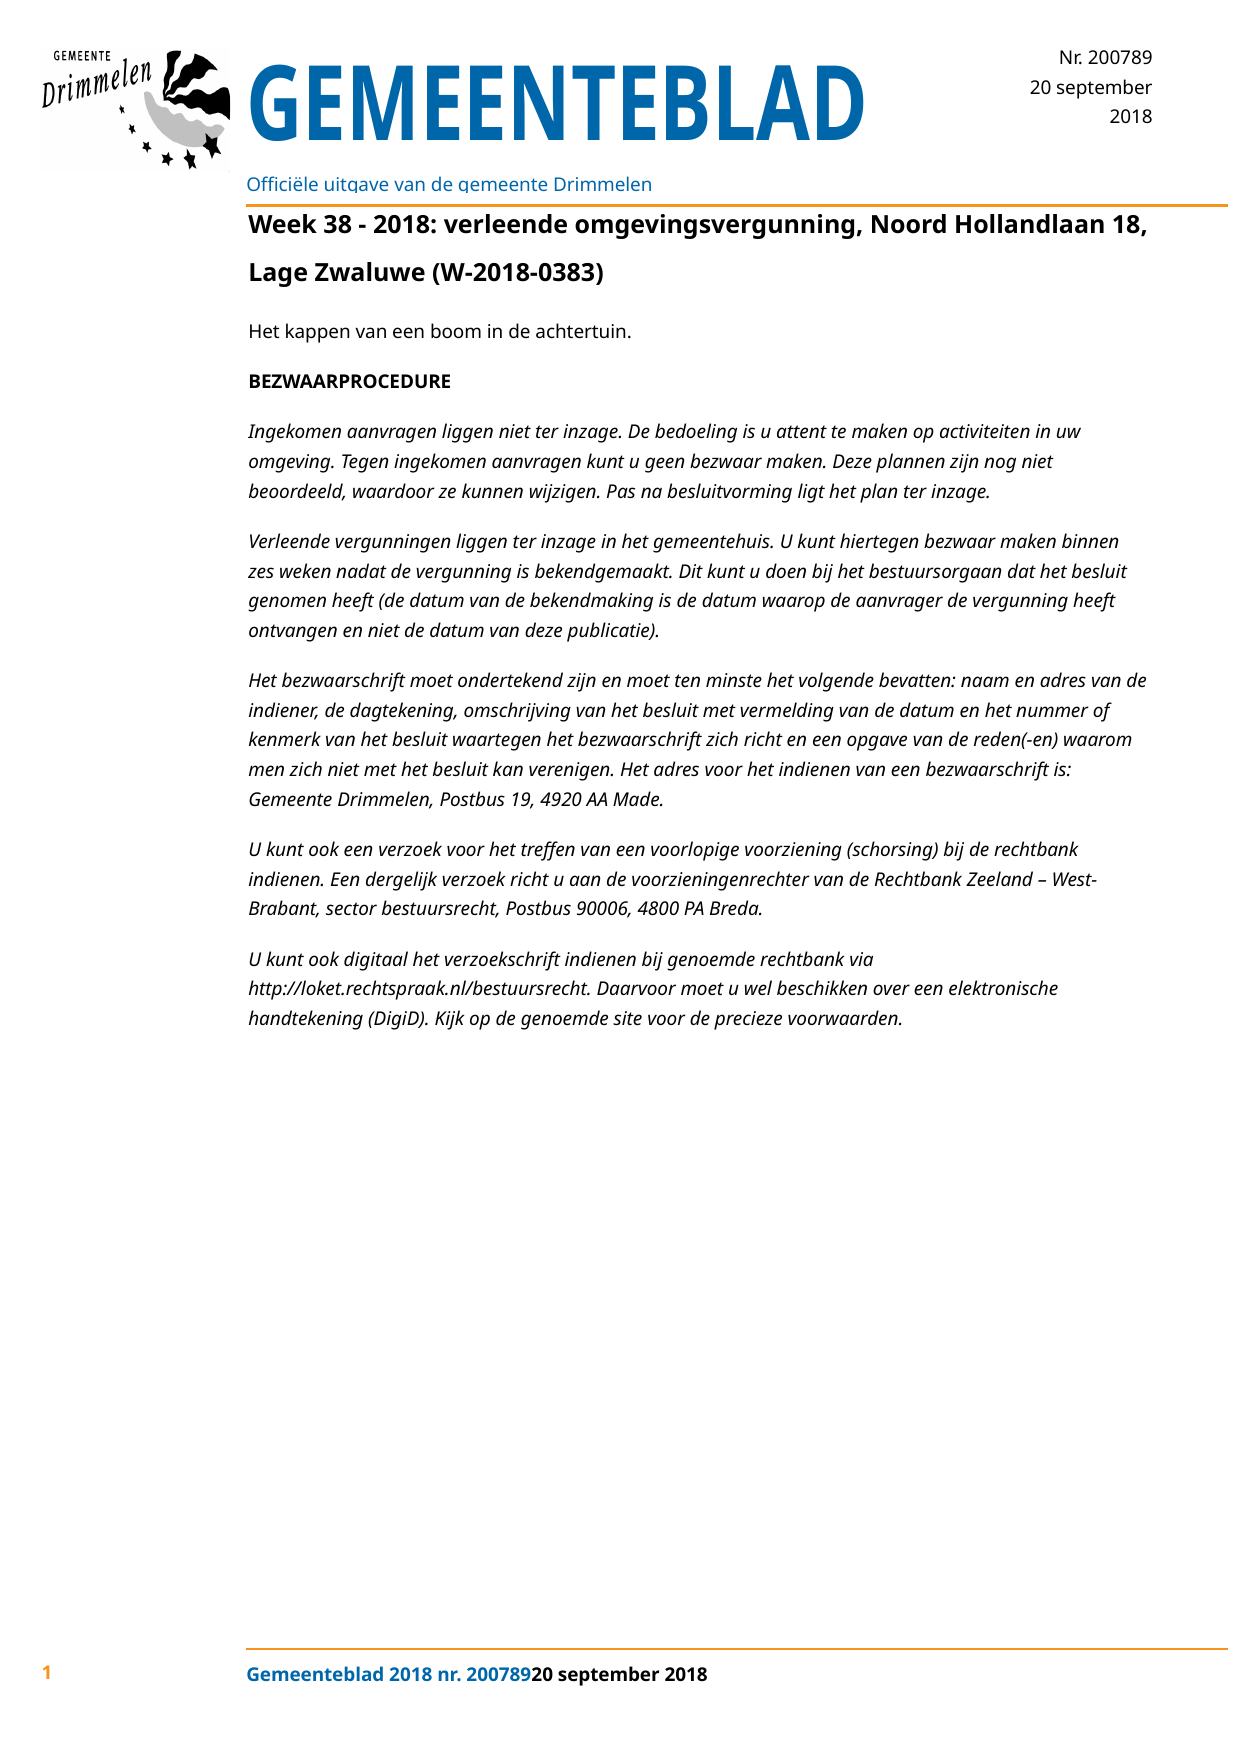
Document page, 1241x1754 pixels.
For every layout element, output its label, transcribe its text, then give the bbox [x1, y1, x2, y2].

text Ingekomen aanvragen liggen niet ter inzage. De bedoeling is u attent te maken op activiteiten in uw omgeving. Tegen ingekomen aanvragen kunt u geen bezwaar maken. Deze plannen zijn nog niet beoordeeld, waardoor ze kunnen wijzigen. Pas na besluitvorming ligt het plan ter inzage. [248, 419, 1152, 504]
text Verleende vergunningen liggen ter inzage in het gemeentehuis. U kunt hiertegen bezwaar maken binnen zes weken nadat de vergunning is bekendgemaakt. Dit kunt u doen bij het bestuursorgaan dat het besluit genomen heeft (de datum van de bekendmaking is de datum waarop de aanvrager de vergunning heeft ontvangen en niet de datum van deze publicatie). [248, 528, 1152, 643]
text U kunt ook een verzoek voor het treffen van een voorlopige voorziening (schorsing) bij de rechtbank indienen. Een dergelijk verzoek richt u aan de voorzieningenrechter van de Rechtbank Zeeland – West-Brabant, sector bestuursrecht, Postbus 90006, 4800 PA Breda. [248, 836, 1152, 921]
picture [41, 47, 231, 172]
text Het kappen van een boom in de achtertuin. [248, 318, 1152, 344]
text Het bezwaarschrift moet ondertekend zijn en moet ten minste het volgende bevatten: naam en adres van de indiener, de dagtekening, omschrijving van het besluit met vermelding van de datum en het nummer of kenmerk van het besluit waartegen het bezwaarschrift zich richt en een opgave van de reden(-en) waarom men zich niet met het besluit kan verenigen. Het adres voor het indienen van een bezwaarschrift is: Gemeente Drimmelen, Postbus 19, 4920 AA Made. [248, 667, 1152, 812]
text BEZWAARPROCEDURE [248, 368, 1152, 394]
text U kunt ook digitaal het verzoekschrift indienen bij genoemde rechtbank via http://loket.rechtspraak.nl/bestuursrecht. Daarvoor moet u wel beschikken over een elektronische handtekening (DigiD). Kijk op de genoemde site voor de precieze voorwaarden. [248, 946, 1152, 1031]
text Week 38 - 2018: verleende omgevingsvergunning, Noord Hollandlaan 18, Lage Zwaluwe (W-2018-0383) [248, 207, 1152, 288]
